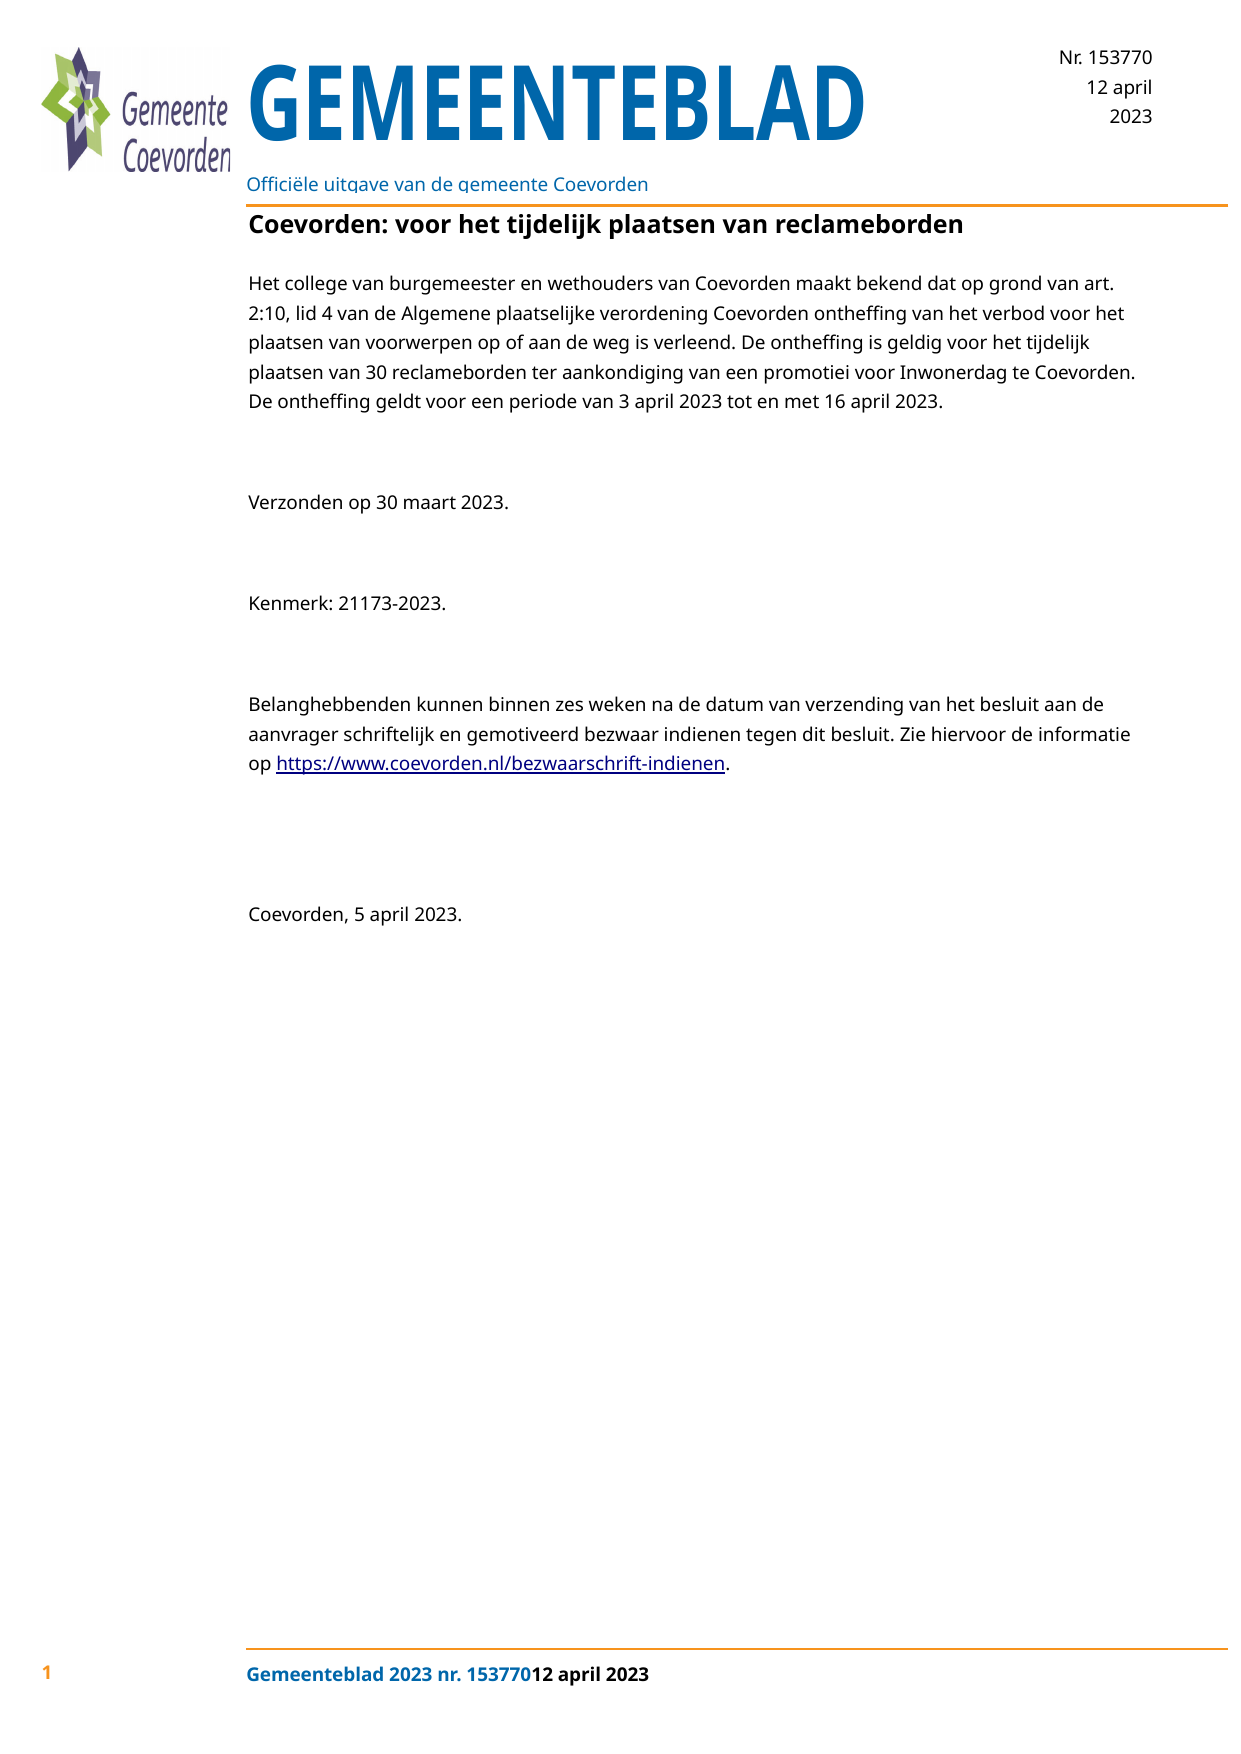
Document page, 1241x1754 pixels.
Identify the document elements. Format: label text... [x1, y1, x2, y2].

text Belanghebbenden kunnen binnen zes weken na de datum van verzending van het besluit aan de aanvrager schriftelijk en gemotiveerd bezwaar indienen tegen dit besluit. Zie hiervoor de informatie op https://www.coevorden.nl/bezwaarschrift-indienen. [248, 691, 1152, 776]
text Coevorden, 5 april 2023. [248, 902, 1152, 927]
text Coevorden: voor het tijdelijk plaatsen van reclameborden [248, 207, 1152, 241]
picture [41, 47, 231, 172]
text Het college van burgemeester en wethouders van Coevorden maakt bekend dat op grond van art. 2:10, lid 4 van de Algemene plaatselijke verordening Coevorden ontheffing van het verbod voor het plaatsen van voorwerpen op of aan de weg is verleend. De ontheffing is geldig voor het tijdelijk plaatsen van 30 reclameborden ter aankondiging van een promotiei voor Inwonerdag te Coevorden. De ontheffing geldt voor een periode van 3 april 2023 tot en met 16 april 2023. [248, 270, 1152, 414]
text Verzonden op 30 maart 2023. [248, 489, 1152, 515]
text Kenmerk: 21173-2023. [248, 590, 1152, 616]
